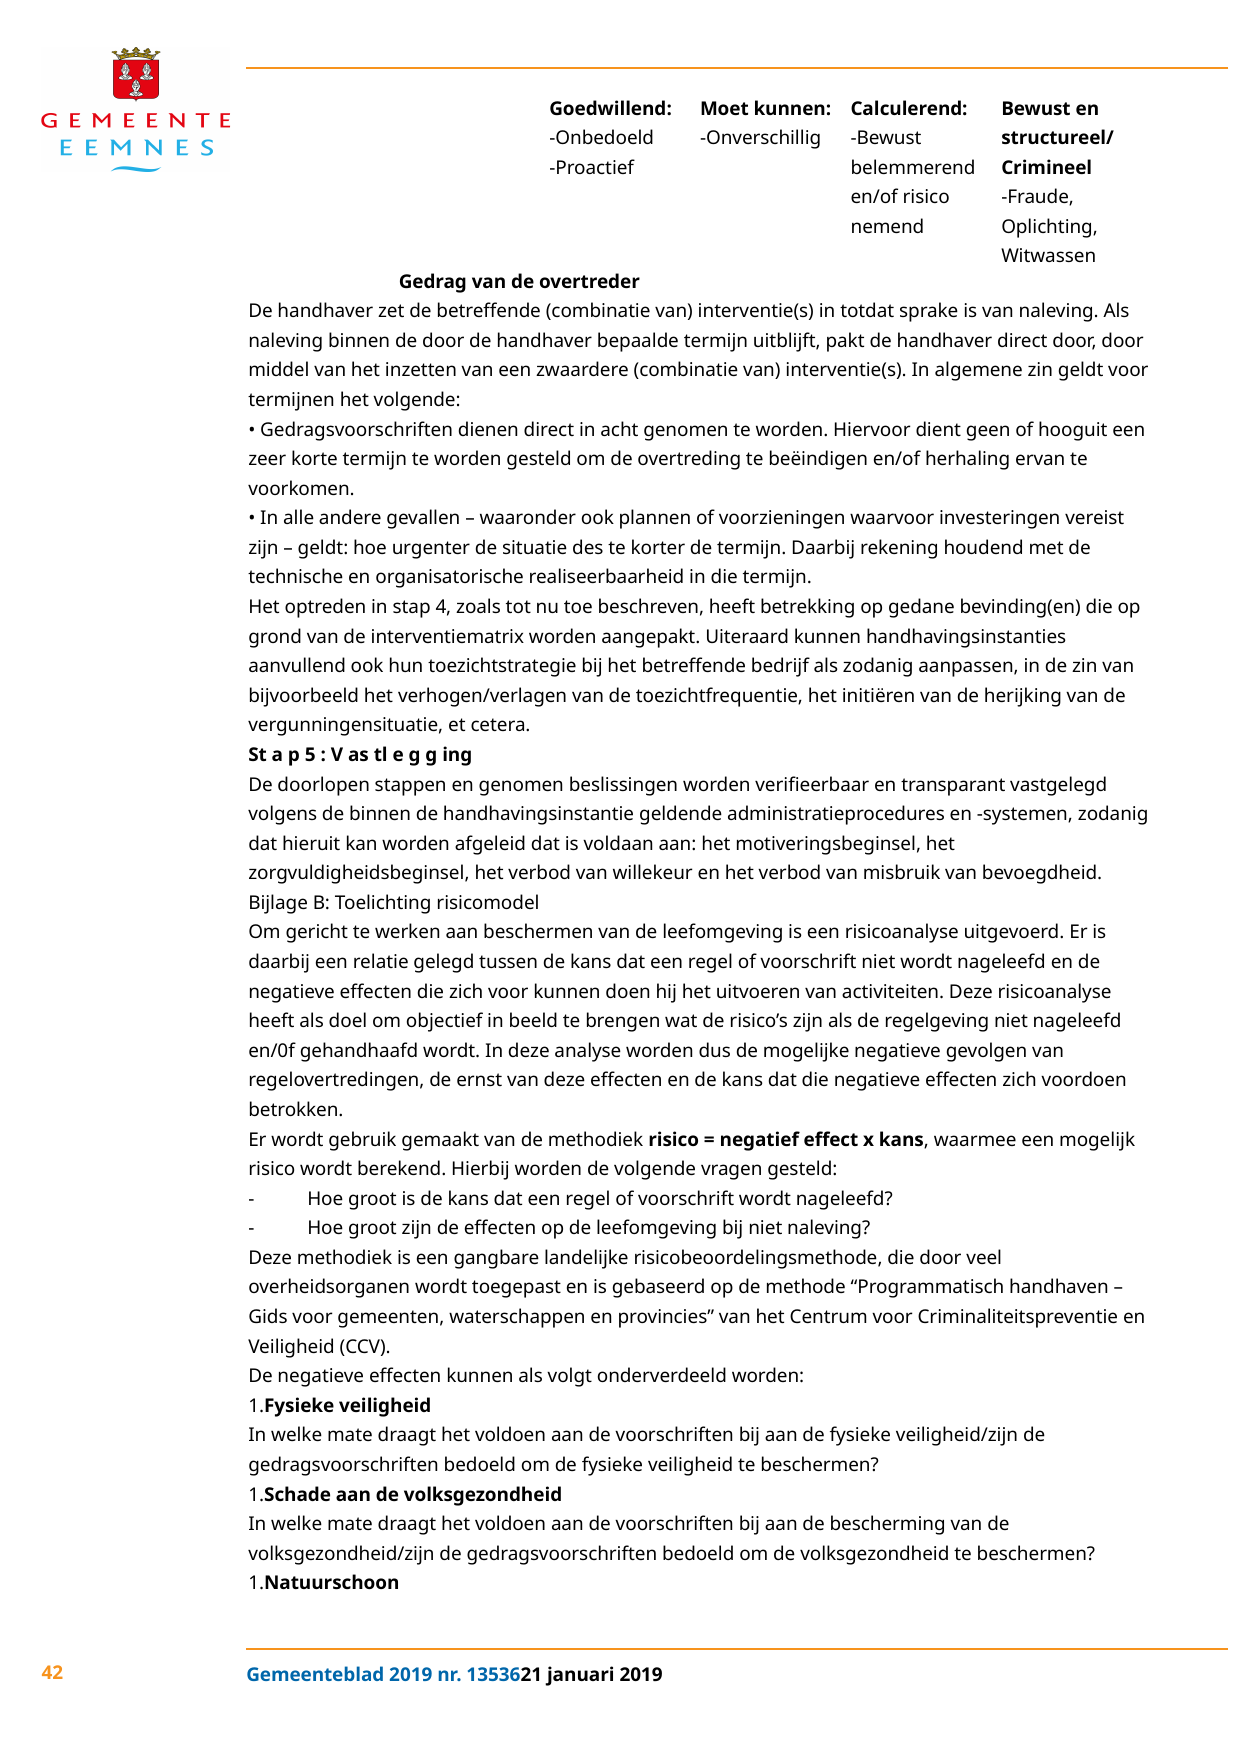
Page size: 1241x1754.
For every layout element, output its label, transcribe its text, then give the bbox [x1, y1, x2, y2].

text Deze methodiek is een gangbare landelijke risicobeoordelingsmethode, die door veel overheidsorganen wordt toegepast en is gebaseerd op de methode “Programmatisch handhaven – Gids voor gemeenten, waterschappen en provincies” van het Centrum voor Criminaliteitspreventie en Veiligheid (CCV). [248, 1244, 1152, 1358]
text Er wordt gebruik gemaakt van de methodiek risico = negatief effect x kans, waarmee een mogelijk risico wordt berekend. Hierbij worden de volgende vragen gesteld: [248, 1126, 1152, 1181]
text De negatieve effecten kunnen als volgt onderverdeeld worden: [248, 1362, 1152, 1388]
text In welke mate draagt het voldoen aan de voorschriften bij aan de fysieke veiligheid/zijn de gedragsvoorschriften bedoeld om de fysieke veiligheid te beschermen? [248, 1422, 1152, 1477]
text Om gericht te werken aan beschermen van de leefomgeving is een risicoanalyse uitgevoerd. Er is daarbij een relatie gelegd tussen de kans dat een regel of voorschrift niet wordt nageleefd en de negatieve effecten die zich voor kunnen doen hij het uitvoeren van activiteiten. Deze risicoanalyse heeft als doel om objectief in beeld te brengen wat de risico’s zijn als de regelgeving niet nageleefd en/0f gehandhaafd wordt. In deze analyse worden dus de mogelijke negatieve gevolgen van regelovertredingen, de ernst van deze effecten en de kans dat die negatieve effecten zich voordoen betrokken. [248, 919, 1152, 1122]
table_cell Moet kunnen: -Onverschillig [700, 95, 850, 268]
text St a p 5 : V as tl e g g ing [248, 741, 1152, 767]
text Bijlage B: Toelichting risicomodel [248, 889, 1152, 915]
table_cell Gedrag van de overtreder [399, 269, 1152, 294]
text De handhaver zet de betreffende (combinatie van) interventie(s) in totdat sprake is van naleving. Als naleving binnen de door de handhaver bepaalde termijn uitblijft, pakt de handhaver direct door, door middel van het inzetten van een zwaardere (combinatie van) interventie(s). In algemene zin geldt voor termijnen het volgende: [248, 297, 1152, 412]
picture [41, 47, 231, 172]
text 1.Fysieke veiligheid [248, 1392, 1152, 1418]
table_cell [248, 95, 398, 268]
list Hoe groot zijn de effecten op de leefomgeving bij niet naleving? [248, 1214, 1152, 1240]
table_cell Goedwillend: -Onbedoeld -Proactief [549, 95, 700, 268]
text • Gedragsvoorschriften dienen direct in acht genomen te worden. Hiervoor dient geen of hooguit een zeer korte termijn te worden gesteld om de overtreding te beëindigen en/of herhaling ervan te voorkomen. [248, 416, 1152, 501]
text Het optreden in stap 4, zoals tot nu toe beschreven, heeft betrekking op gedane bevinding(en) die op grond van de interventiematrix worden aangepakt. Uiteraard kunnen handhavingsinstanties aanvullend ook hun toezichtstrategie bij het betreffende bedrijf als zodanig aanpassen, in de zin van bijvoorbeeld het verhogen/verlagen van de toezichtfrequentie, het initiëren van de herijking van de vergunningensituatie, et cetera. [248, 593, 1152, 737]
table_cell Bewust en structureel/ Crimineel -Fraude, Oplichting, Witwassen [1001, 95, 1152, 268]
list Hoe groot is de kans dat een regel of voorschrift wordt nageleefd? [248, 1185, 1152, 1211]
text 1.Natuurschoon [248, 1569, 1152, 1595]
text In welke mate draagt het voldoen aan de voorschriften bij aan de bescherming van de volksgezondheid/zijn de gedragsvoorschriften bedoeld om de volksgezondheid te beschermen? [248, 1510, 1152, 1566]
text • In alle andere gevallen – waaronder ook plannen of voorzieningen waarvoor investeringen vereist zijn – geldt: hoe urgenter de situatie des te korter de termijn. Daarbij rekening houdend met de technische en organisatorische realiseerbaarheid in die termijn. [248, 504, 1152, 589]
table_cell [399, 95, 549, 268]
table_cell [248, 269, 398, 294]
text 1.Schade aan de volksgezondheid [248, 1481, 1152, 1506]
text De doorlopen stappen en genomen beslissingen worden verifieerbaar en transparant vastgelegd volgens de binnen de handhavingsinstantie geldende administratieprocedures en -systemen, zodanig dat hieruit kan worden afgeleid dat is voldaan aan: het motiveringsbeginsel, het zorgvuldigheidsbeginsel, het verbod van willekeur en het verbod van misbruik van bevoegdheid. [248, 771, 1152, 885]
table_cell Calculerend: -Bewust belemmerend en/of risico nemend [850, 95, 1001, 268]
